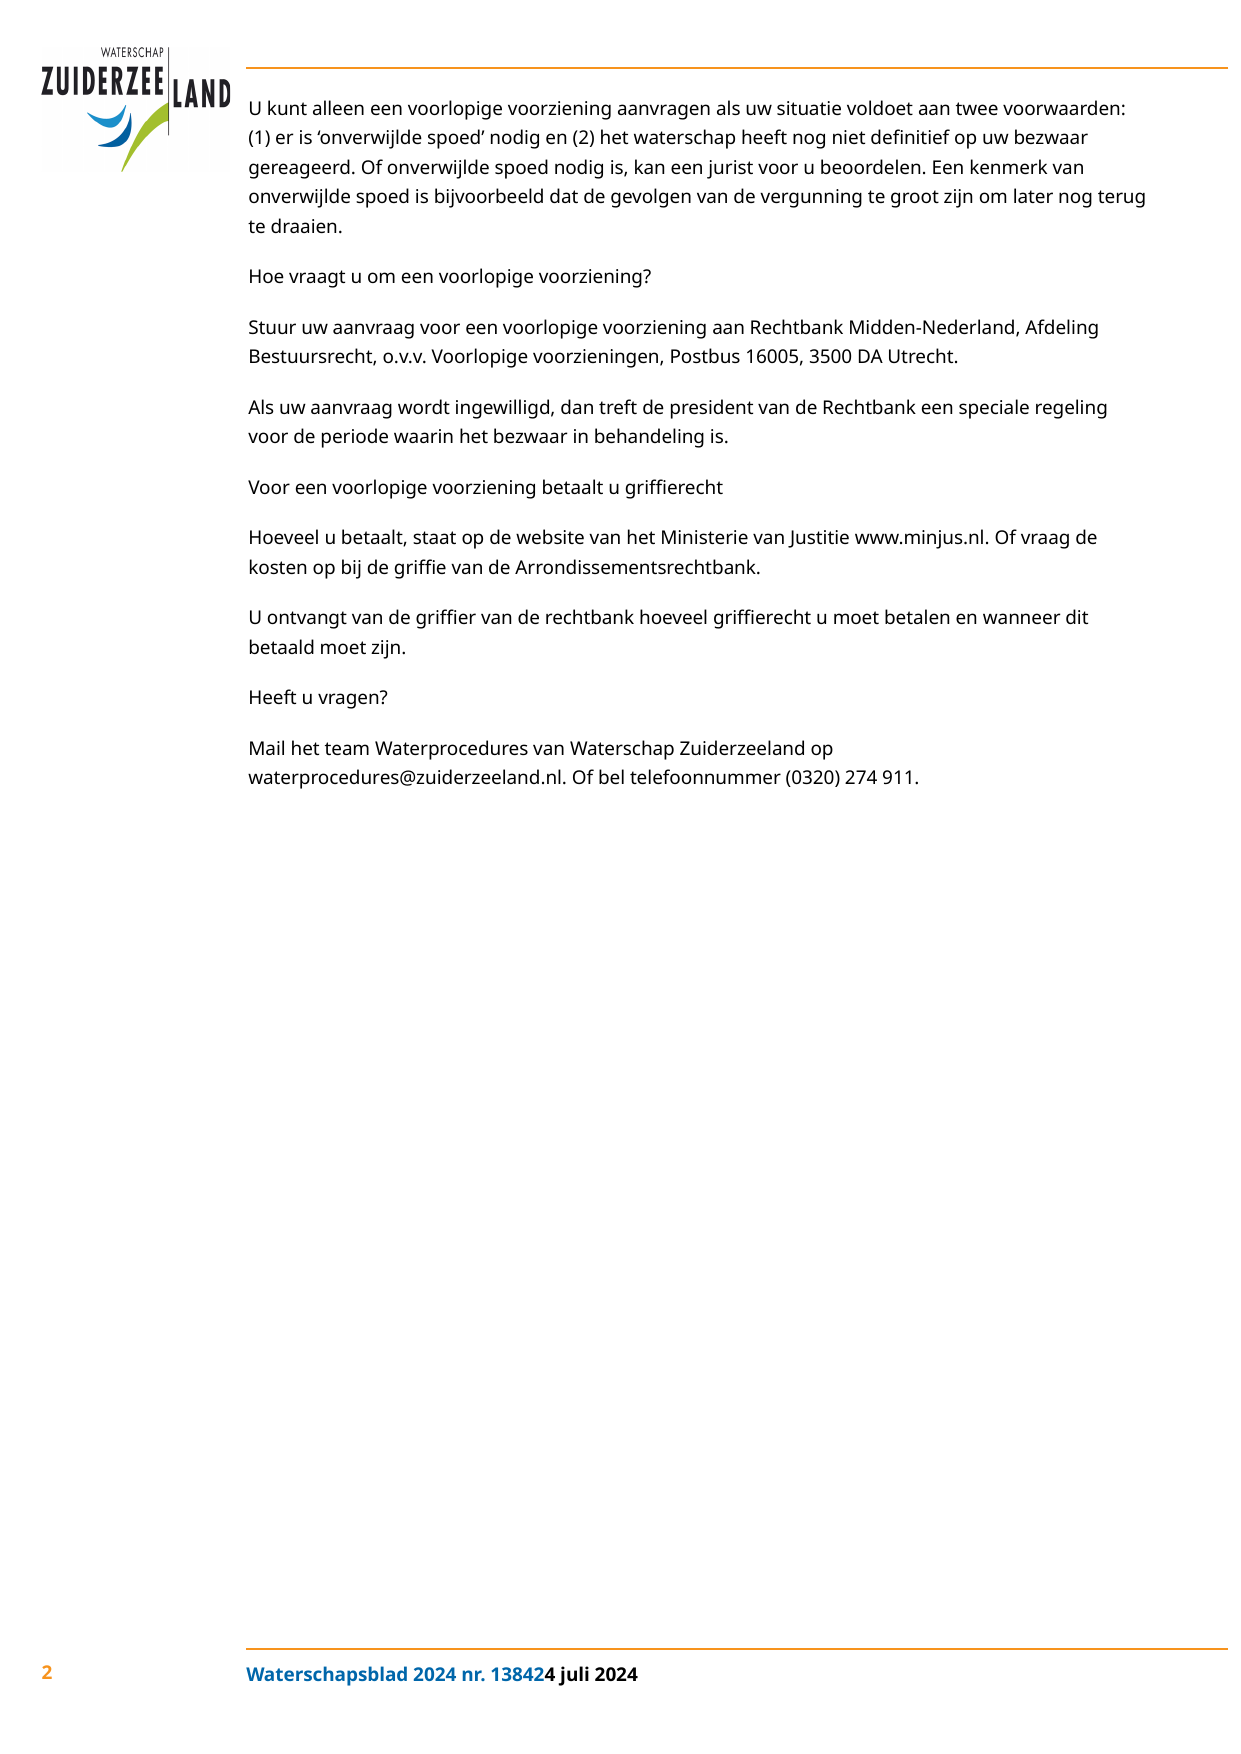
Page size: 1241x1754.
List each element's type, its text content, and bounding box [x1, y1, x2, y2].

text Mail het team Waterprocedures van Waterschap Zuiderzeeland op waterprocedures@zuiderzeeland.nl. Of bel telefoonnummer (0320) 274 911. [248, 735, 1152, 790]
picture [41, 47, 231, 172]
text U kunt alleen een voorlopige voorziening aanvragen als uw situatie voldoet aan twee voorwaarden: (1) er is ‘onverwijlde spoed’ nodig en (2) het waterschap heeft nog niet definitief op uw bezwaar gereageerd. Of onverwijlde spoed nodig is, kan een jurist voor u beoordelen. Een kenmerk van onverwijlde spoed is bijvoorbeeld dat de gevolgen van de vergunning te groot zijn om later nog terug te draaien. [248, 95, 1152, 239]
text Hoeveel u betaalt, staat op de website van het Ministerie van Justitie www.minjus.nl. Of vraag de kosten op bij de griffie van de Arrondissementsrechtbank. [248, 524, 1152, 580]
text Hoe vraagt u om een voorlopige voorziening? [248, 263, 1152, 289]
text Voor een voorlopige voorziening betaalt u griffierecht [248, 474, 1152, 500]
text Heeft u vragen? [248, 684, 1152, 710]
text Als uw aanvraag wordt ingewilligd, dan treft de president van de Rechtbank een speciale regeling voor de periode waarin het bezwaar in behandeling is. [248, 394, 1152, 449]
text Stuur uw aanvraag voor een voorlopige voorziening aan Rechtbank Midden-Nederland, Afdeling Bestuursrecht, o.v.v. Voorlopige voorzieningen, Postbus 16005, 3500 DA Utrecht. [248, 314, 1152, 369]
text U ontvangt van de griffier van de rechtbank hoeveel griffierecht u moet betalen en wanneer dit betaald moet zijn. [248, 604, 1152, 660]
